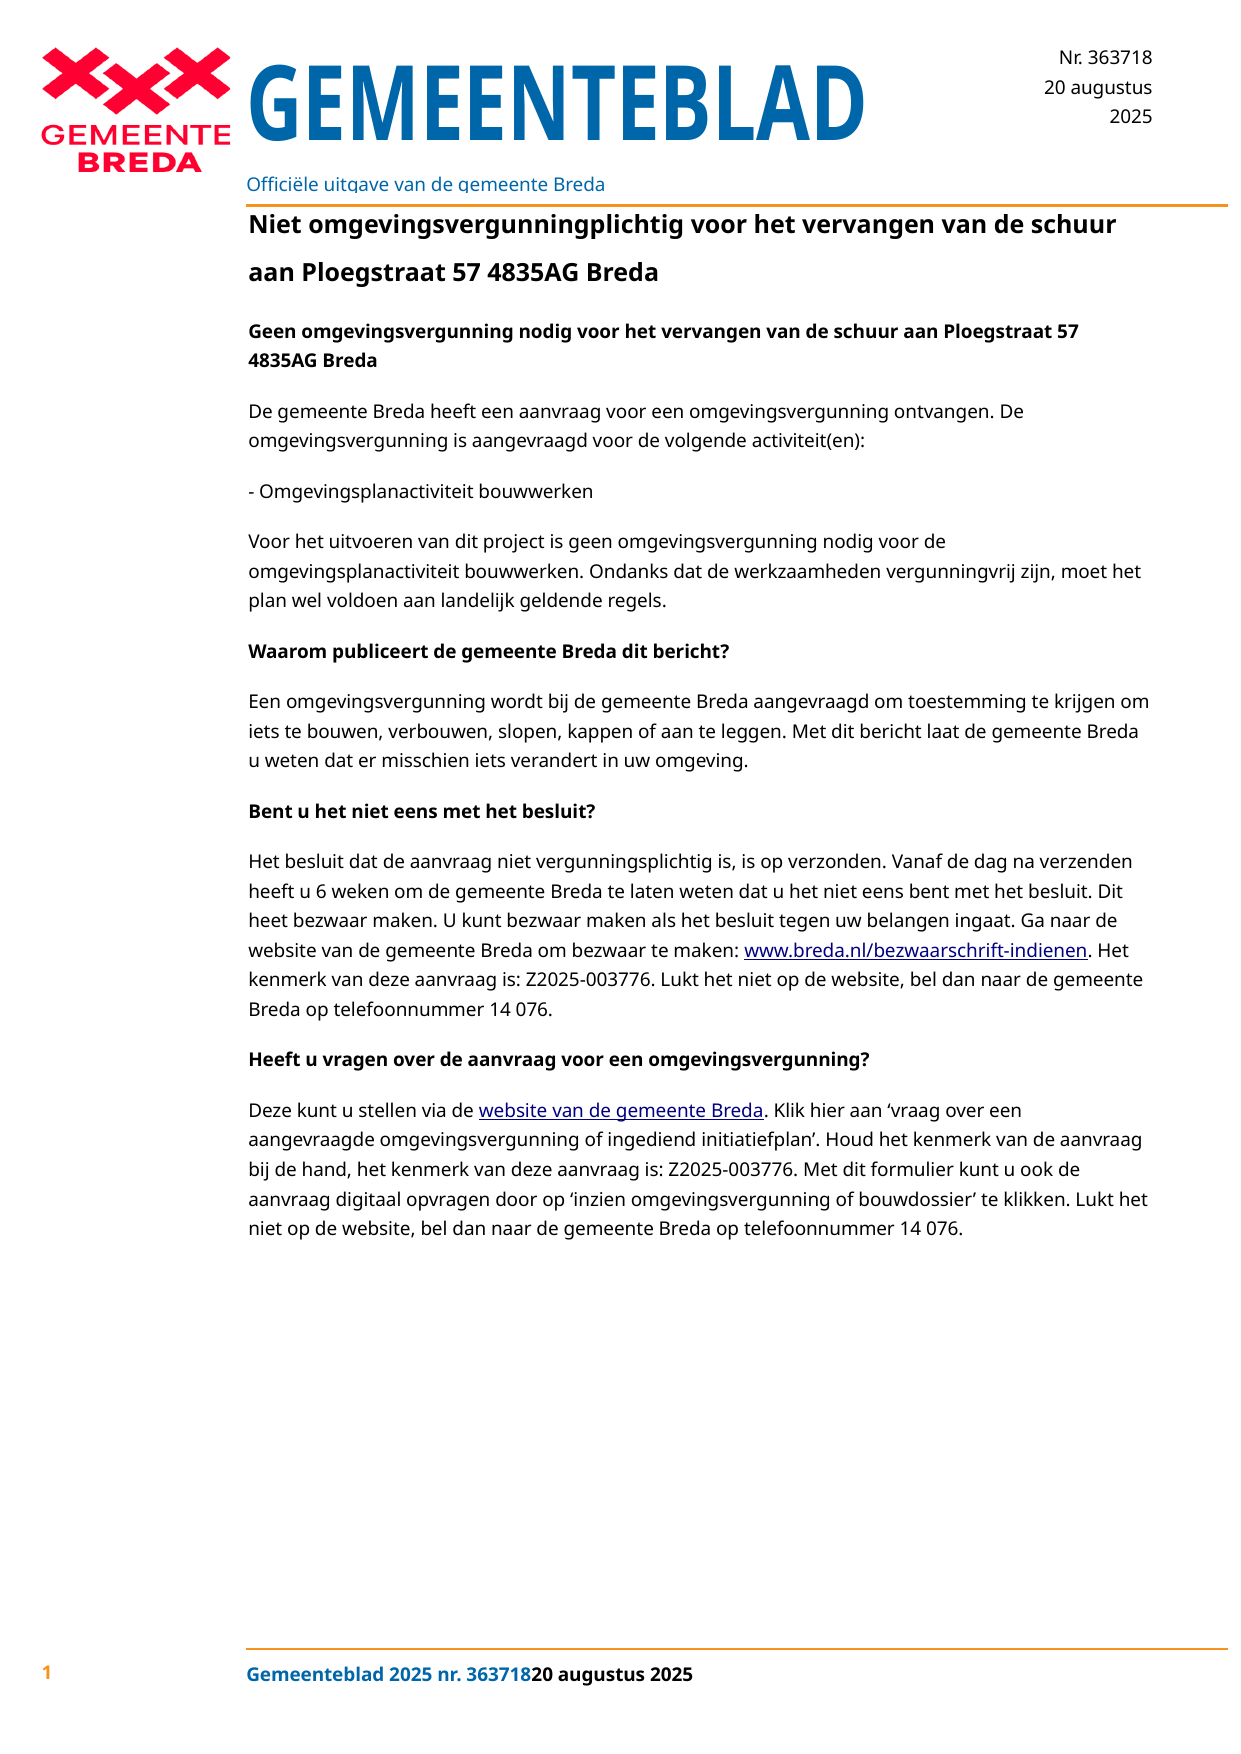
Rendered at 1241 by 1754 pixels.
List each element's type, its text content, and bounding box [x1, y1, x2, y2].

text Het besluit dat de aanvraag niet vergunningsplichtig is, is op verzonden. Vanaf de dag na verzenden heeft u 6 weken om de gemeente Breda te laten weten dat u het niet eens bent met het besluit. Dit heet bezwaar maken. U kunt bezwaar maken als het besluit tegen uw belangen ingaat. Ga naar de website van de gemeente Breda om bezwaar te maken: www.breda.nl/bezwaarschrift-indienen. Het kenmerk van deze aanvraag is: Z2025-003776. Lukt het niet op de website, bel dan naar de gemeente Breda op telefoonnummer 14 076. [248, 848, 1152, 1022]
text Deze kunt u stellen via de website van de gemeente Breda. Klik hier aan ‘vraag over een aangevraagde omgevingsvergunning of ingediend initiatiefplan’. Houd het kenmerk van de aanvraag bij de hand, het kenmerk van deze aanvraag is: Z2025-003776. Met dit formulier kunt u ook de aanvraag digitaal opvragen door op ‘inzien omgevingsvergunning of bouwdossier’ te klikken. Lukt het niet op de website, bel dan naar de gemeente Breda op telefoonnummer 14 076. [248, 1097, 1152, 1241]
text Een omgevingsvergunning wordt bij de gemeente Breda aangevraagd om toestemming te krijgen om iets te bouwen, verbouwen, slopen, kappen of aan te leggen. Met dit bericht laat de gemeente Breda u weten dat er misschien iets verandert in uw omgeving. [248, 688, 1152, 773]
text - Omgevingsplanactiviteit bouwwerken [248, 478, 1152, 504]
picture [41, 47, 231, 172]
text Heeft u vragen over de aanvraag voor een omgevingsvergunning? [248, 1047, 1152, 1072]
text Voor het uitvoeren van dit project is geen omgevingsvergunning nodig voor de omgevingsplanactiviteit bouwwerken. Ondanks dat de werkzaamheden vergunningvrij zijn, moet het plan wel voldoen aan landelijk geldende regels. [248, 528, 1152, 613]
text Geen omgevingsvergunning nodig voor het vervangen van de schuur aan Ploegstraat 57 4835AG Breda [248, 318, 1152, 373]
text Niet omgevingsvergunningplichtig voor het vervangen van de schuur aan Ploegstraat 57 4835AG Breda [248, 207, 1152, 288]
text Waarom publiceert de gemeente Breda dit bericht? [248, 638, 1152, 664]
text De gemeente Breda heeft een aanvraag voor een omgevingsvergunning ontvangen. De omgevingsvergunning is aangevraagd voor de volgende activiteit(en): [248, 398, 1152, 453]
text Bent u het niet eens met het besluit? [248, 798, 1152, 824]
